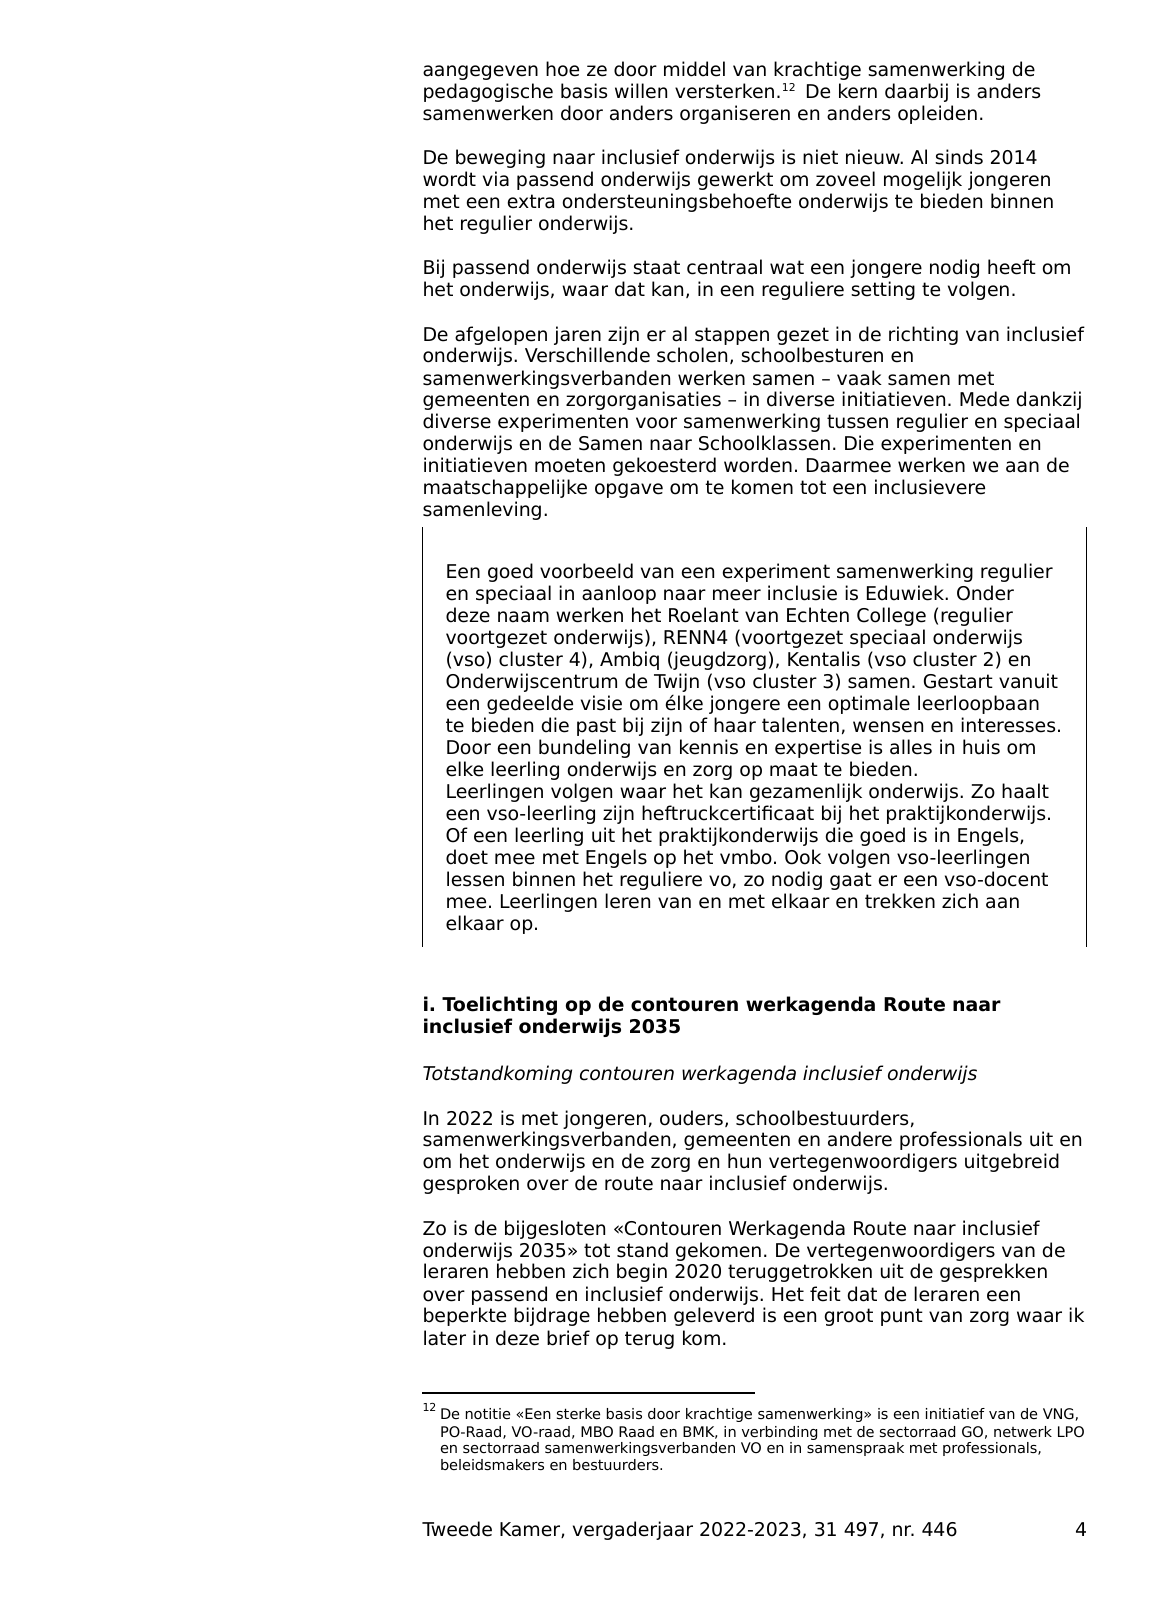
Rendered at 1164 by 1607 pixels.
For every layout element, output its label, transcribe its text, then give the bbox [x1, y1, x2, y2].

table_header Een goed voorbeeld van een experiment samenwerking regulier en speciaal in aanloop naar meer inclusie is Eduwiek. Onder deze naam werken het Roelant van Echten College (regulier voortgezet onderwijs), RENN4 (voortgezet speciaal onderwijs (vso) cluster 4), Ambiq (jeugdzorg), Kentalis (vso cluster 2) en Onderwijscentrum de Twijn (vso cluster 3) samen. Gestart vanuit een gedeelde visie om élke jongere een optimale leerloopbaan te bieden die past bij zijn of haar talenten, wensen en interesses. Door een bundeling van kennis en expertise is alles in huis om elke leerling onderwijs en zorg op maat te bieden. Leerlingen volgen waar het kan gezamenlijk onderwijs. Zo haalt een vso-leerling zijn heftruckcertificaat bij het praktijkonderwijs. Of een leerling uit het praktijkonderwijs die goed is in Engels, doet mee met Engels op het vmbo. Ook volgen vso-leerlingen lessen binnen het reguliere vo, zo nodig gaat er een vso-docent mee. Leerlingen leren van en met elkaar en trekken zich aan elkaar op. [423, 527, 1086, 947]
text De afgelopen jaren zijn er al stappen gezet in de richting van inclusief onderwijs. Verschillende scholen, schoolbesturen en samenwerkingsverbanden werken samen – vaak samen met gemeenten en zorgorganisaties – in diverse initiatieven. Mede dankzij diverse experimenten voor samenwerking tussen regulier en speciaal onderwijs en de Samen naar Schoolklassen. Die experimenten en initiatieven moeten gekoesterd worden. Daarmee werken we aan de maatschappelijke opgave om te komen tot een inclusievere samenleving. [422, 323, 1087, 521]
subtitle i. Toelichting op de contouren werkagenda Route naar inclusief onderwijs 2035 [422, 994, 1087, 1038]
text In 2022 is met jongeren, ouders, schoolbestuurders, samenwerkingsverbanden, gemeenten en andere professionals uit en om het onderwijs en de zorg en hun vertegenwoordigers uitgebreid gesproken over de route naar inclusief onderwijs. [422, 1107, 1087, 1195]
text De beweging naar inclusief onderwijs is niet nieuw. Al sinds 2014 wordt via passend onderwijs gewerkt om zoveel mogelijk jongeren met een extra ondersteuningsbehoefte onderwijs te bieden binnen het regulier onderwijs. [422, 147, 1087, 235]
text aangegeven hoe ze door middel van krachtige samenwerking de pedagogische basis willen versterken. De kern daarbij is anders samenwerken door anders organiseren en anders opleiden. [422, 59, 1087, 125]
subtitle Totstandkoming contouren werkagenda inclusief onderwijs [422, 1063, 1087, 1085]
text Zo is de bijgesloten «Contouren Werkagenda Route naar inclusief onderwijs 2035» tot stand gekomen. De vertegenwoordigers van de leraren hebben zich begin 2020 teruggetrokken uit de gesprekken over passend en inclusief onderwijs. Het feit dat de leraren een beperkte bijdrage hebben geleverd is een groot punt van zorg waar ik later in deze brief op terug kom. [422, 1217, 1087, 1349]
text De notitie «Een sterke basis door krachtige samenwerking» is een initiatief van de VNG, PO-Raad, VO-raad, MBO Raad en BMK, in verbinding met de sectorraad GO, netwerk LPO en sectorraad samenwerkingsverbanden VO en in samenspraak met professionals, beleidsmakers en bestuurders. [422, 1402, 1087, 1474]
text Bij passend onderwijs staat centraal wat een jongere nodig heeft om het onderwijs, waar dat kan, in een reguliere setting te volgen. [422, 257, 1087, 301]
